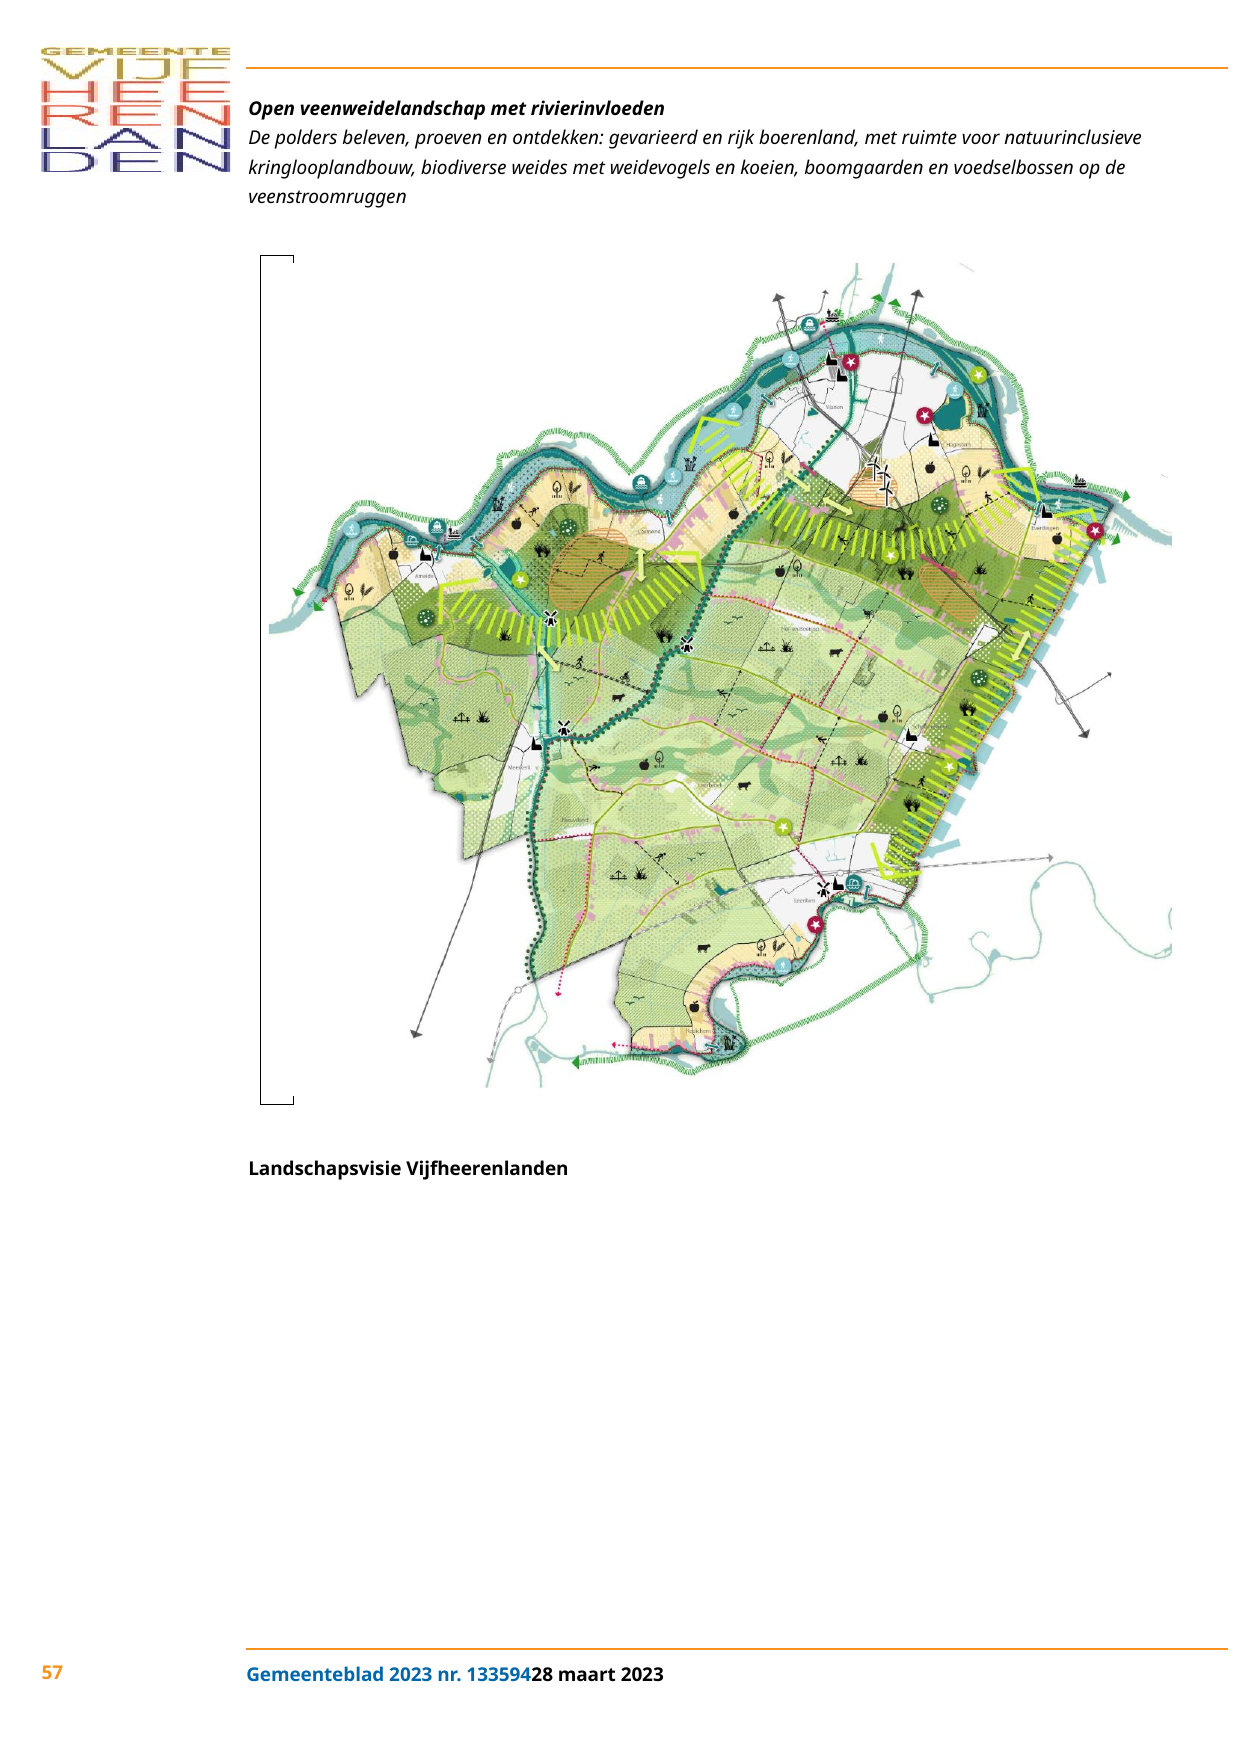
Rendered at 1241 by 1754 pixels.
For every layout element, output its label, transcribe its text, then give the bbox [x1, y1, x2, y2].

picture [41, 47, 231, 172]
picture [268, 263, 1173, 1096]
text Landschapsvisie Vijfheerenlanden [248, 1155, 1152, 1181]
text Open veenweidelandschap met rivierinvloeden [248, 95, 1152, 121]
text De polders beleven, proeven en ontdekken: gevarieerd en rijk boerenland, met ruimte voor natuurinclusieve kringlooplandbouw, biodiverse weides met weidevogels en koeien, boomgaarden en voedselbossen op de veenstroomruggen [248, 124, 1152, 209]
